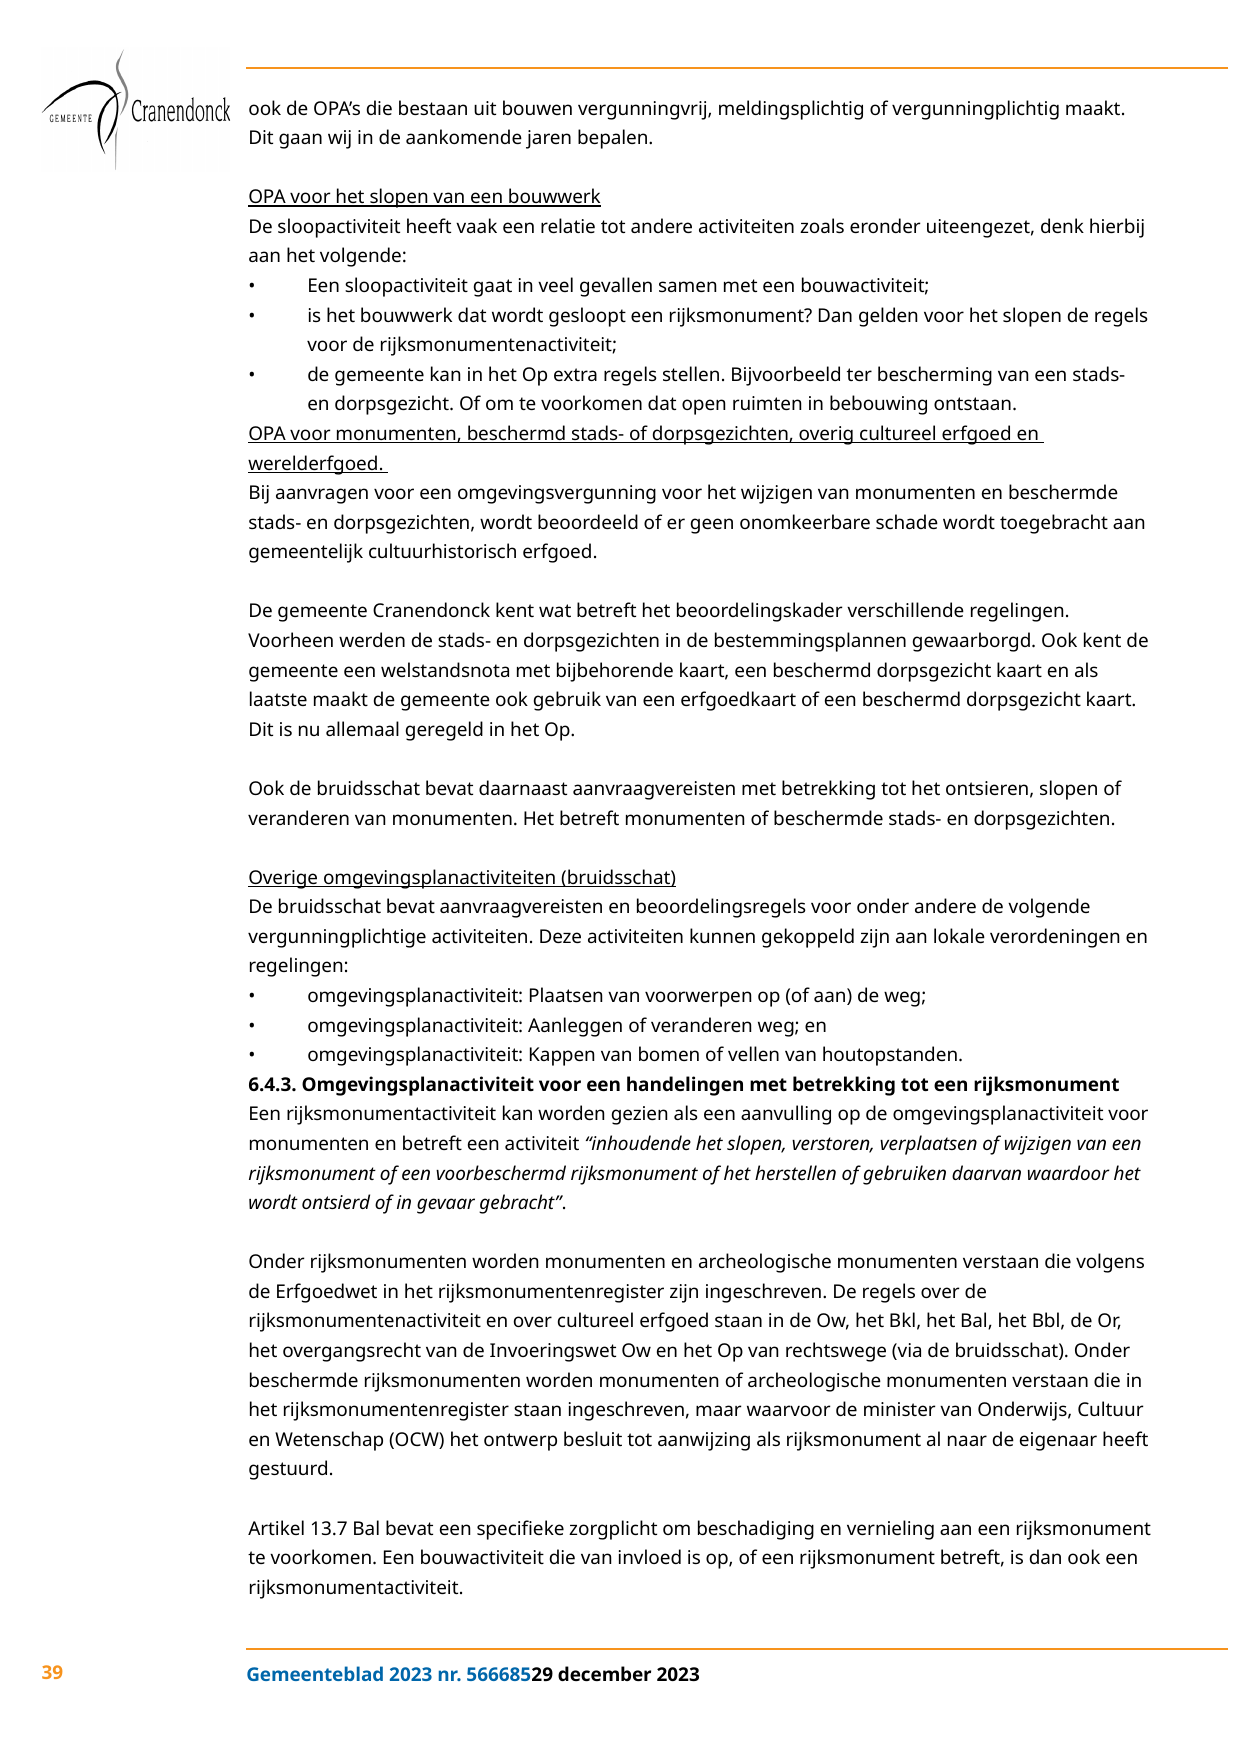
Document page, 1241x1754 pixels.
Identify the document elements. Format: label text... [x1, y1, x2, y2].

text OPA voor monumenten, beschermd stads- of dorpsgezichten, overig cultureel erfgoed en werelderfgoed. [248, 420, 1152, 476]
list omgevingsplanactiviteit: Kappen van bomen of vellen van houtopstanden. [248, 1041, 1152, 1067]
list is het bouwwerk dat wordt gesloopt een rijksmonument? Dan gelden voor het slopen de regels voor de rijksmonumentenactiviteit; [248, 302, 1152, 357]
text Artikel 13.7 Bal bevat een specifieke zorgplicht om beschadiging en vernieling aan een rijksmonument te voorkomen. Een bouwactiviteit die van invloed is op, of een rijksmonument betreft, is dan ook een rijksmonumentactiviteit. [248, 1515, 1152, 1600]
text Een rijksmonumentactiviteit kan worden gezien als een aanvulling op de omgevingsplanactiviteit voor monumenten en betreft een activiteit “inhoudende het slopen, verstoren, verplaatsen of wijzigen van een rijksmonument of een voorbeschermd rijksmonument of het herstellen of gebruiken daarvan waardoor het wordt ontsierd of in gevaar gebracht”. [248, 1101, 1152, 1215]
text 6.4.3. Omgevingsplanactiviteit voor een handelingen met betrekking tot een rijksmonument [248, 1071, 1152, 1097]
text ook de OPA’s die bestaan uit bouwen vergunningvrij, meldingsplichtig of vergunningplichtig maakt. Dit gaan wij in de aankomende jaren bepalen. [248, 95, 1152, 150]
text De sloopactiviteit heeft vaak een relatie tot andere activiteiten zoals eronder uiteengezet, denk hierbij aan het volgende: [248, 213, 1152, 268]
picture [41, 47, 231, 172]
list de gemeente kan in het Op extra regels stellen. Bijvoorbeeld ter bescherming van een stads- en dorpsgezicht. Of om te voorkomen dat open ruimten in bebouwing ontstaan. [248, 361, 1152, 416]
text Onder rijksmonumenten worden monumenten en archeologische monumenten verstaan die volgens de Erfgoedwet in het rijksmonumentenregister zijn ingeschreven. De regels over de rijksmonumentenactiviteit en over cultureel erfgoed staan in de Ow, het Bkl, het Bal, het Bbl, de Or, het overgangsrecht van de Invoeringswet Ow en het Op van rechtswege (via de bruidsschat). Onder beschermde rijksmonumenten worden monumenten of archeologische monumenten verstaan die in het rijksmonumentenregister staan ingeschreven, maar waarvoor de minister van Onderwijs, Cultuur en Wetenschap (OCW) het ontwerp besluit tot aanwijzing als rijksmonument al naar de eigenaar heeft gestuurd. [248, 1248, 1152, 1481]
list omgevingsplanactiviteit: Aanleggen of veranderen weg; en [248, 1012, 1152, 1038]
text Bij aanvragen voor een omgevingsvergunning voor het wijzigen van monumenten en beschermde stads- en dorpsgezichten, wordt beoordeeld of er geen onomkeerbare schade wordt toegebracht aan gemeentelijk cultuurhistorisch erfgoed. [248, 479, 1152, 564]
list Een sloopactiviteit gaat in veel gevallen samen met een bouwactiviteit; [248, 272, 1152, 298]
list omgevingsplanactiviteit: Plaatsen van voorwerpen op (of aan) de weg; [248, 982, 1152, 1008]
text Ook de bruidsschat bevat daarnaast aanvraagvereisten met betrekking tot het ontsieren, slopen of veranderen van monumenten. Het betreft monumenten of beschermde stads- en dorpsgezichten. [248, 775, 1152, 831]
text Overige omgevingsplanactiviteiten (bruidsschat) [248, 864, 1152, 890]
text OPA voor het slopen van een bouwwerk [248, 183, 1152, 209]
text De gemeente Cranendonck kent wat betreft het beoordelingskader verschillende regelingen. Voorheen werden de stads- en dorpsgezichten in de bestemmingsplannen gewaarborgd. Ook kent de gemeente een welstandsnota met bijbehorende kaart, een beschermd dorpsgezicht kaart en als laatste maakt de gemeente ook gebruik van een erfgoedkaart of een beschermd dorpsgezicht kaart. Dit is nu allemaal geregeld in het Op. [248, 598, 1152, 742]
text De bruidsschat bevat aanvraagvereisten en beoordelingsregels voor onder andere de volgende vergunningplichtige activiteiten. Deze activiteiten kunnen gekoppeld zijn aan lokale verordeningen en regelingen: [248, 893, 1152, 978]
